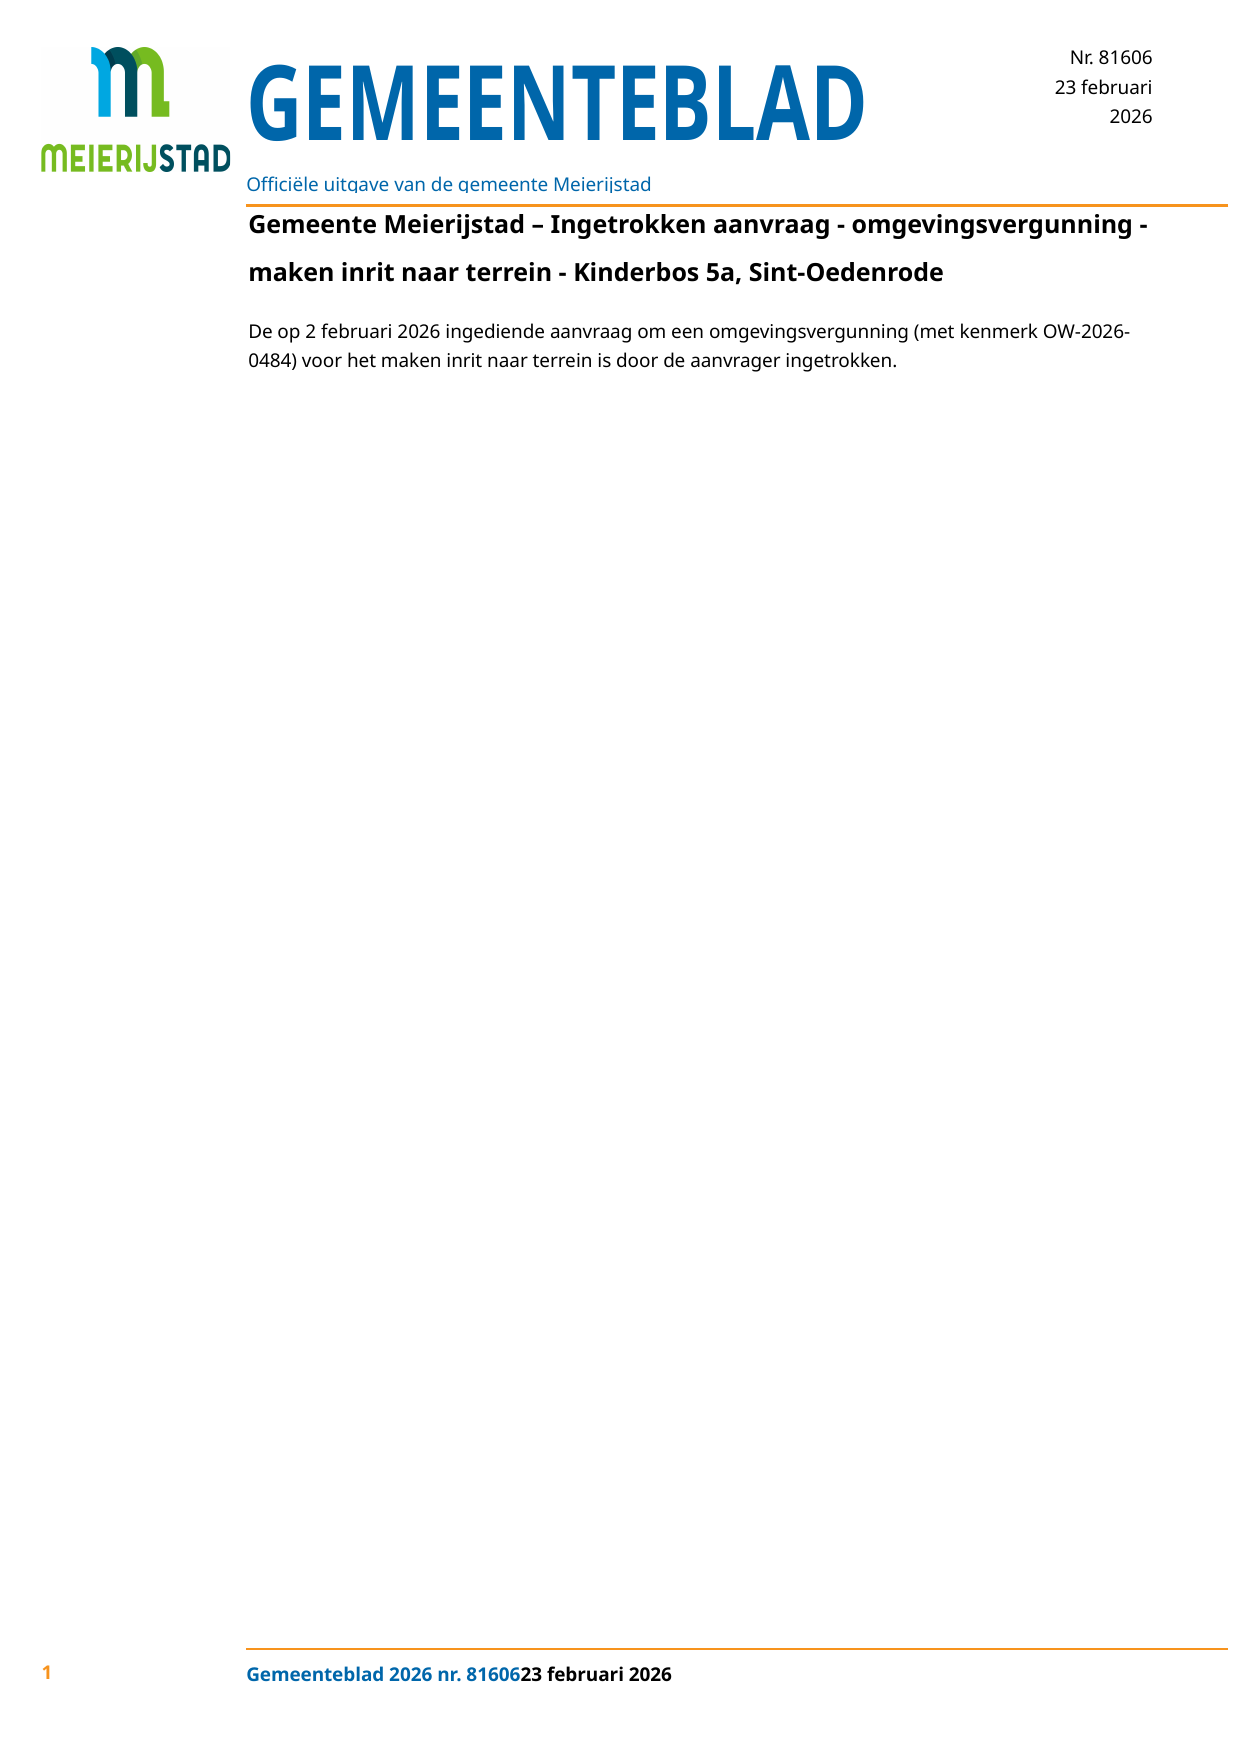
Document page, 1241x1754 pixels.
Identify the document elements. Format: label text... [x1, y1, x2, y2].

text De op 2 februari 2026 ingediende aanvraag om een omgevingsvergunning (met kenmerk OW-2026-0484) voor het maken inrit naar terrein is door de aanvrager ingetrokken. [248, 318, 1152, 373]
text Gemeente Meierijstad – Ingetrokken aanvraag - omgevingsvergunning - maken inrit naar terrein - Kinderbos 5a, Sint-Oedenrode [248, 207, 1152, 288]
picture [41, 47, 231, 172]
